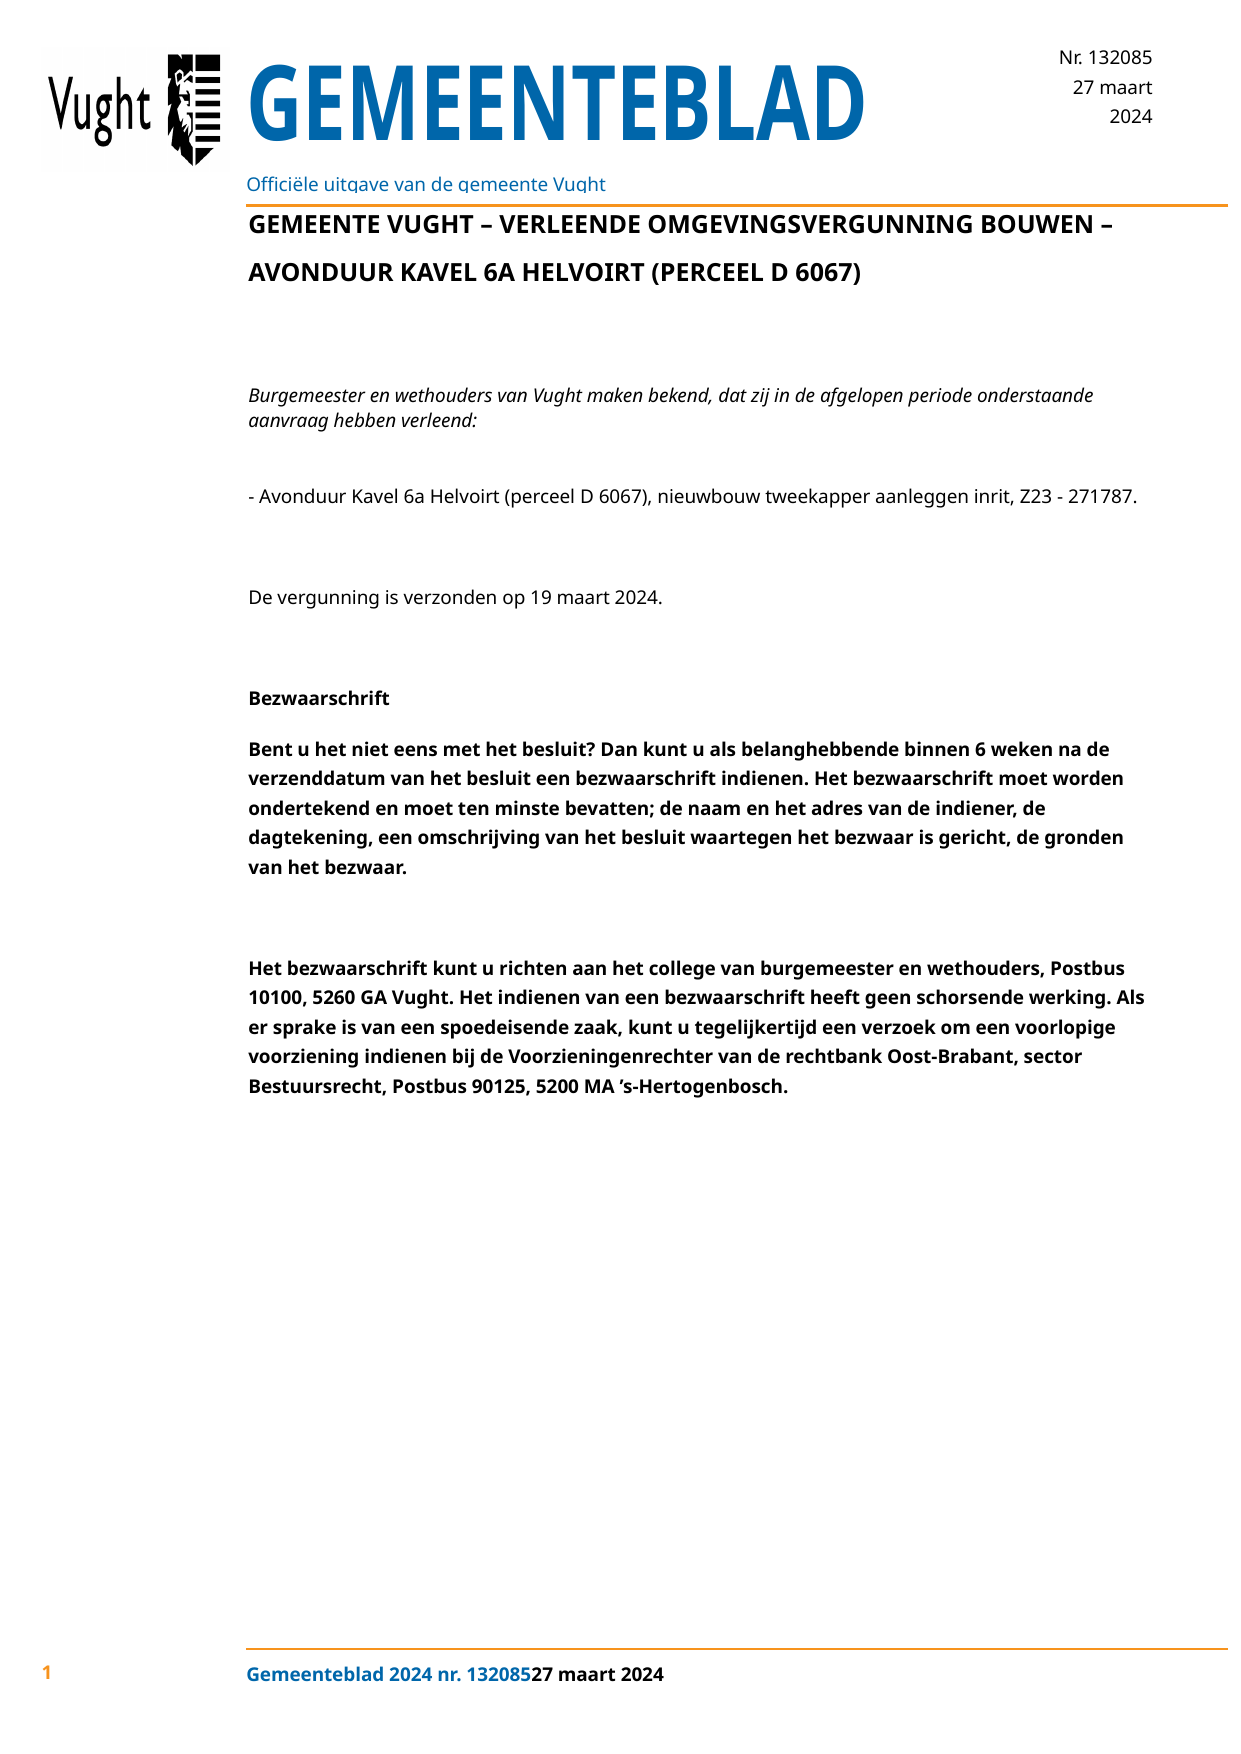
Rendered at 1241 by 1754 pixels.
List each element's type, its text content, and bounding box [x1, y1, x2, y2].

text Het bezwaarschrift kunt u richten aan het college van burgemeester en wethouders, Postbus 10100, 5260 GA Vught. Het indienen van een bezwaarschrift heeft geen schorsende werking. Als er sprake is van een spoedeisende zaak, kunt u tegelijkertijd een verzoek om een voorlopige voorziening indienen bij de Voorzieningenrechter van de rechtbank Oost-Brabant, sector Bestuursrecht, Postbus 90125, 5200 MA ’s-Hertogenbosch. [248, 955, 1152, 1099]
text De vergunning is verzonden op 19 maart 2024. [248, 584, 1152, 610]
text Bezwaarschrift [248, 685, 1152, 711]
text Burgemeester en wethouders van Vught maken bekend, dat zij in de afgelopen periode onderstaande aanvraag hebben verleend: [248, 382, 1152, 433]
picture [41, 47, 231, 172]
text Bent u het niet eens met het besluit? Dan kunt u als belanghebbende binnen 6 weken na de verzenddatum van het besluit een bezwaarschrift indienen. Het bezwaarschrift moet worden ondertekend en moet ten minste bevatten; de naam en het adres van de indiener, de dagtekening, een omschrijving van het besluit waartegen het bezwaar is gericht, de gronden van het bezwaar. [248, 736, 1152, 880]
text - Avonduur Kavel 6a Helvoirt (perceel D 6067), nieuwbouw tweekapper aanleggen inrit, Z23 - 271787. [248, 484, 1152, 509]
text GEMEENTE VUGHT – VERLEENDE OMGEVINGSVERGUNNING BOUWEN – AVONDUUR KAVEL 6A HELVOIRT (PERCEEL D 6067) [248, 207, 1152, 288]
